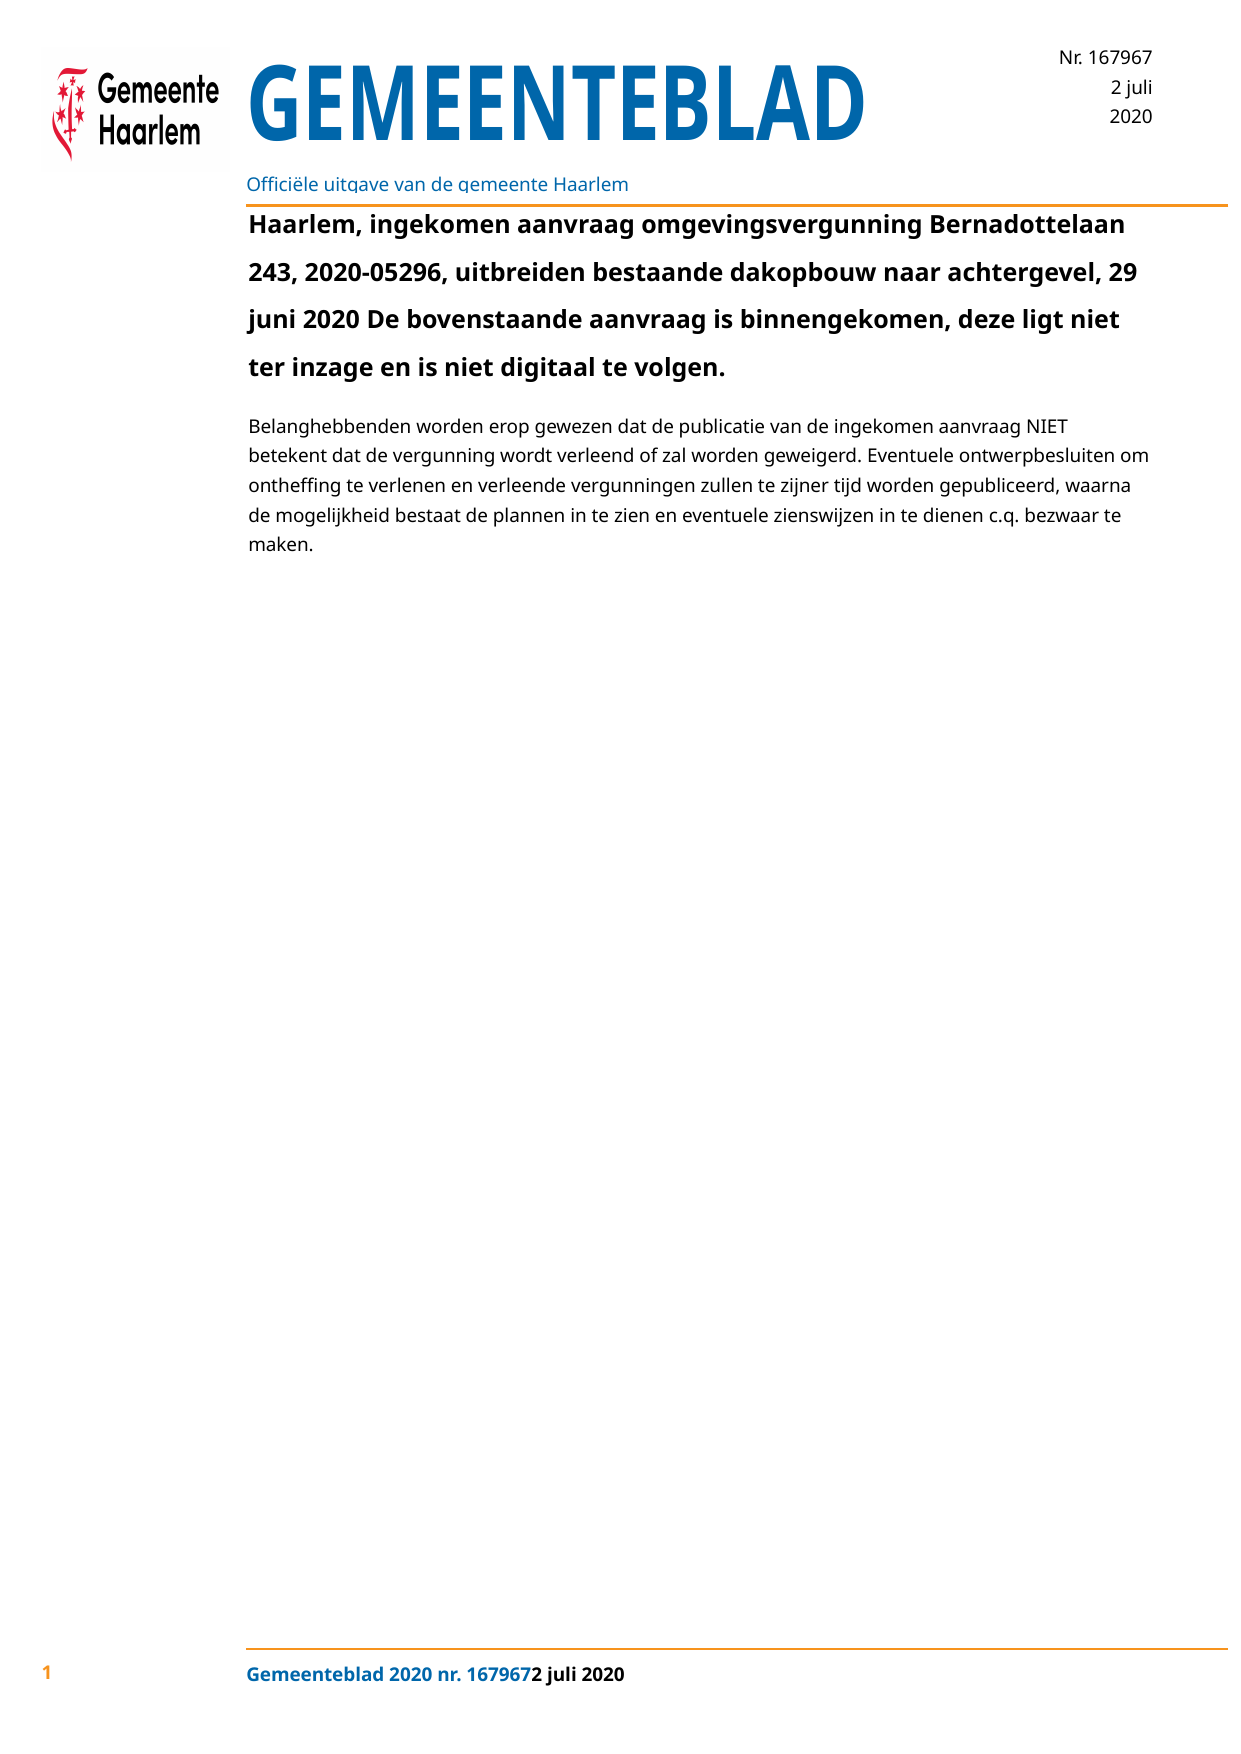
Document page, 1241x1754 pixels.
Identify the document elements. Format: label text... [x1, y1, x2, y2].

text Belanghebbenden worden erop gewezen dat de publicatie van de ingekomen aanvraag NIET betekent dat de vergunning wordt verleend of zal worden geweigerd. Eventuele ontwerpbesluiten om ontheffing te verlenen en verleende vergunningen zullen te zijner tijd worden gepubliceerd, waarna de mogelijkheid bestaat de plannen in te zien en eventuele zienswijzen in te dienen c.q. bezwaar te maken. [248, 413, 1152, 557]
picture [41, 47, 231, 172]
text Haarlem, ingekomen aanvraag omgevingsvergunning Bernadottelaan 243, 2020-05296, uitbreiden bestaande dakopbouw naar achtergevel, 29 juni 2020 De bovenstaande aanvraag is binnengekomen, deze ligt niet ter inzage en is niet digitaal te volgen. [248, 207, 1152, 384]
